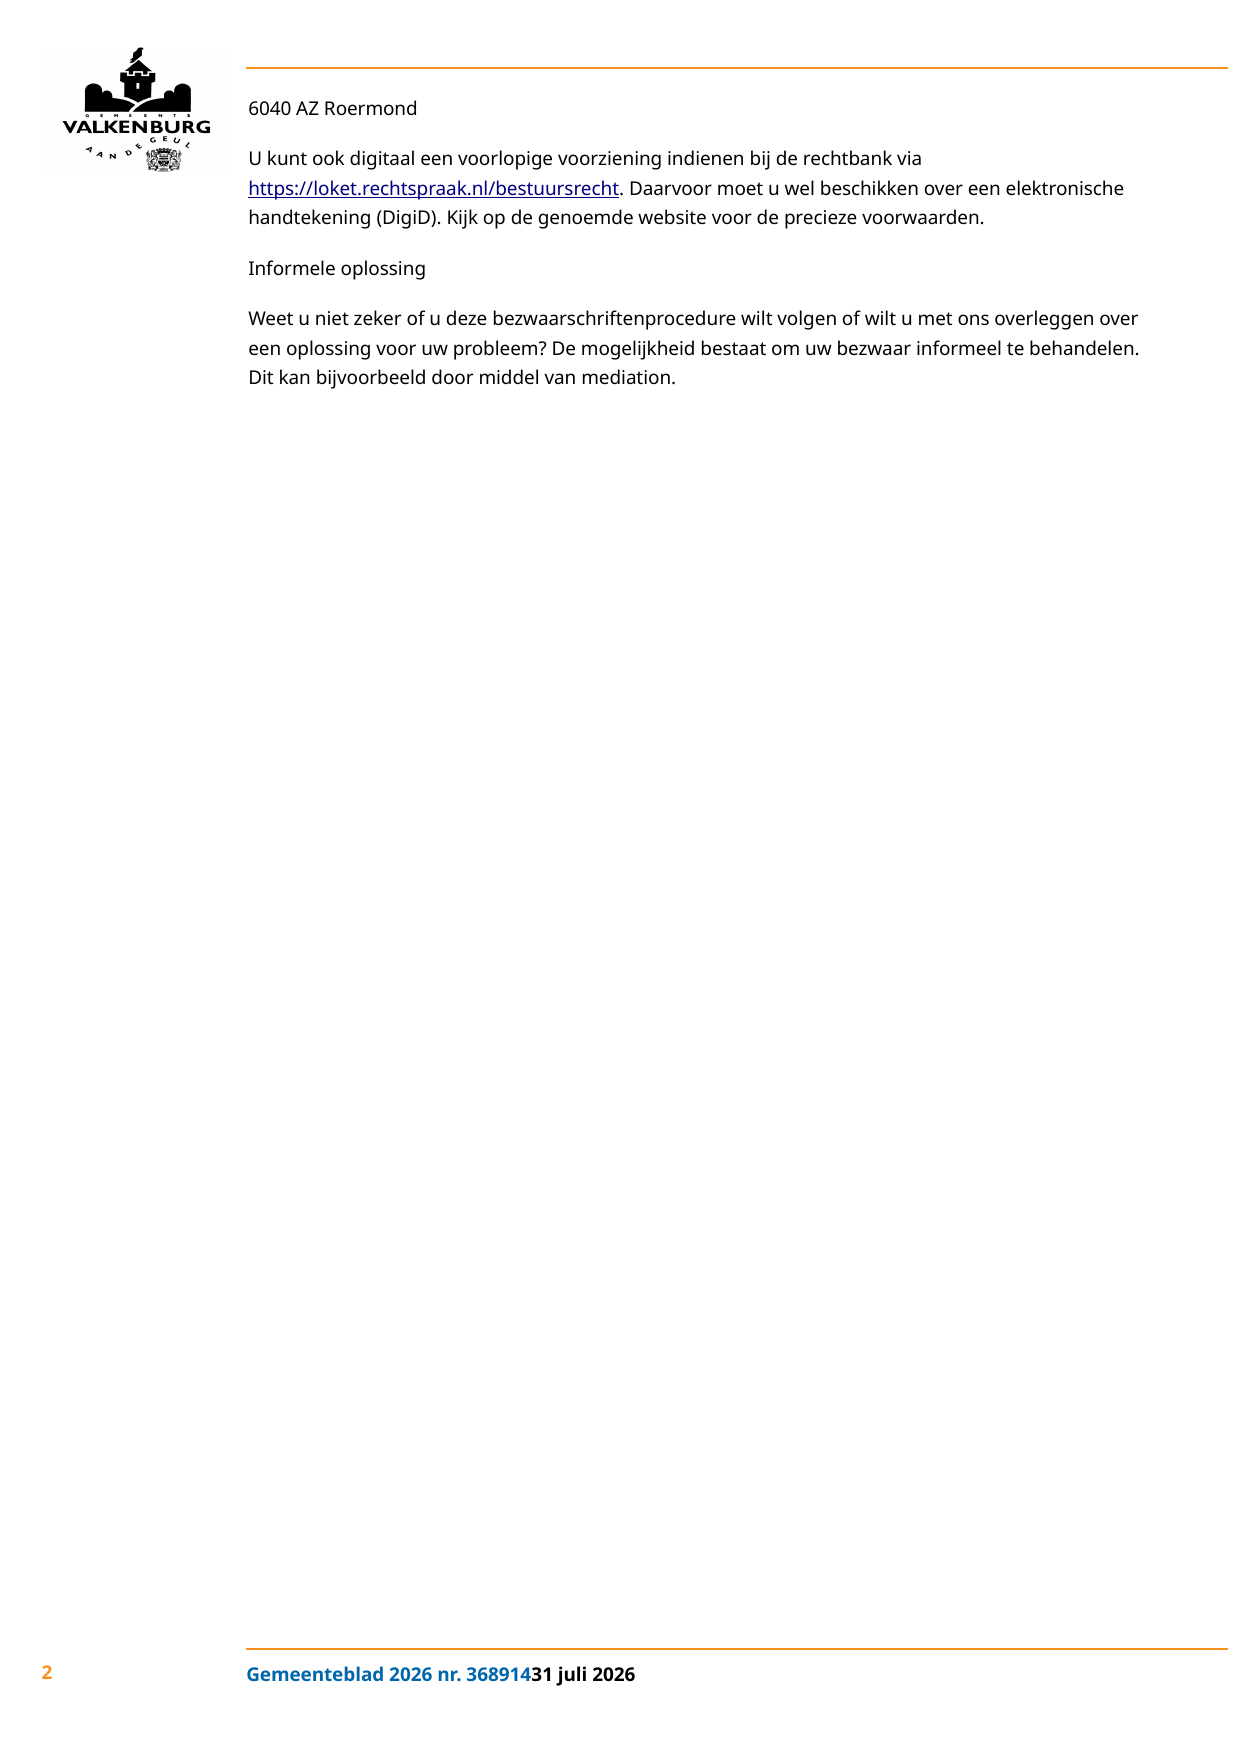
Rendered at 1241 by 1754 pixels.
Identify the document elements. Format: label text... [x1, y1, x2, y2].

picture [41, 47, 231, 172]
text Informele oplossing [248, 255, 1152, 281]
text U kunt ook digitaal een voorlopige voorziening indienen bij de rechtbank via https://loket.rechtspraak.nl/bestuursrecht. Daarvoor moet u wel beschikken over een elektronische handtekening (DigiD). Kijk op de genoemde website voor de precieze voorwaarden. [248, 145, 1152, 230]
text Weet u niet zeker of u deze bezwaarschriftenprocedure wilt volgen of wilt u met ons overleggen over een oplossing voor uw probleem? De mogelijkheid bestaat om uw bezwaar informeel te behandelen. Dit kan bijvoorbeeld door middel van mediation. [248, 305, 1152, 390]
text 6040 AZ Roermond [248, 95, 1152, 121]
